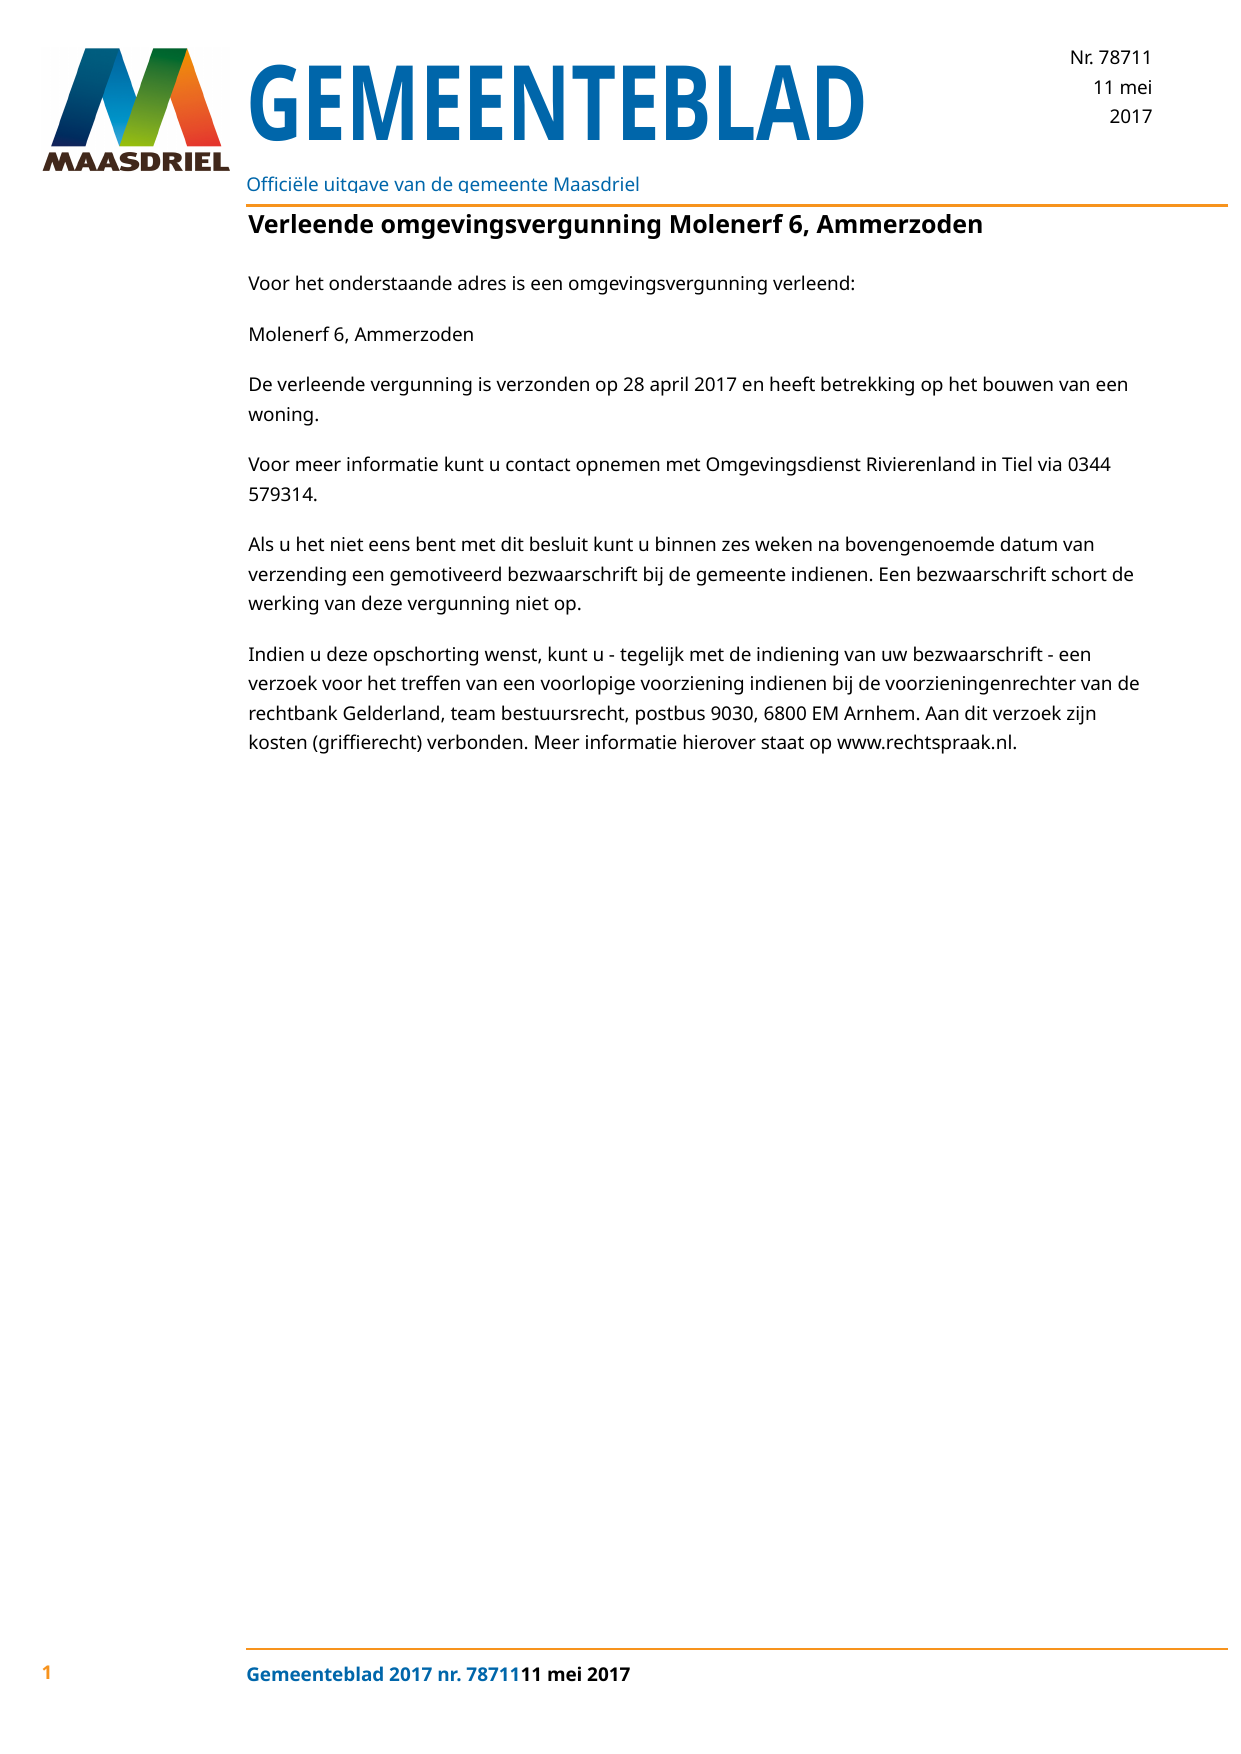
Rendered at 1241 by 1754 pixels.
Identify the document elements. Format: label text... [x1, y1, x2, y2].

text Molenerf 6, Ammerzoden [248, 321, 1152, 346]
text Indien u deze opschorting wenst, kunt u - tegelijk met de indiening van uw bezwaarschrift - een verzoek voor het treffen van een voorlopige voorziening indienen bij de voorzieningenrechter van de rechtbank Gelderland, team bestuursrecht, postbus 9030, 6800 EM Arnhem. Aan dit verzoek zijn kosten (griffierecht) verbonden. Meer informatie hierover staat op www.rechtspraak.nl. [248, 641, 1152, 755]
picture [41, 47, 231, 172]
text Verleende omgevingsvergunning Molenerf 6, Ammerzoden [248, 207, 1152, 241]
text Voor meer informatie kunt u contact opnemen met Omgevingsdienst Rivierenland in Tiel via 0344 579314. [248, 451, 1152, 506]
text De verleende vergunning is verzonden op 28 april 2017 en heeft betrekking op het bouwen van een woning. [248, 371, 1152, 426]
text Voor het onderstaande adres is een omgevingsvergunning verleend: [248, 270, 1152, 296]
text Als u het niet eens bent met dit besluit kunt u binnen zes weken na bovengenoemde datum van verzending een gemotiveerd bezwaarschrift bij de gemeente indienen. Een bezwaarschrift schort de werking van deze vergunning niet op. [248, 531, 1152, 616]
